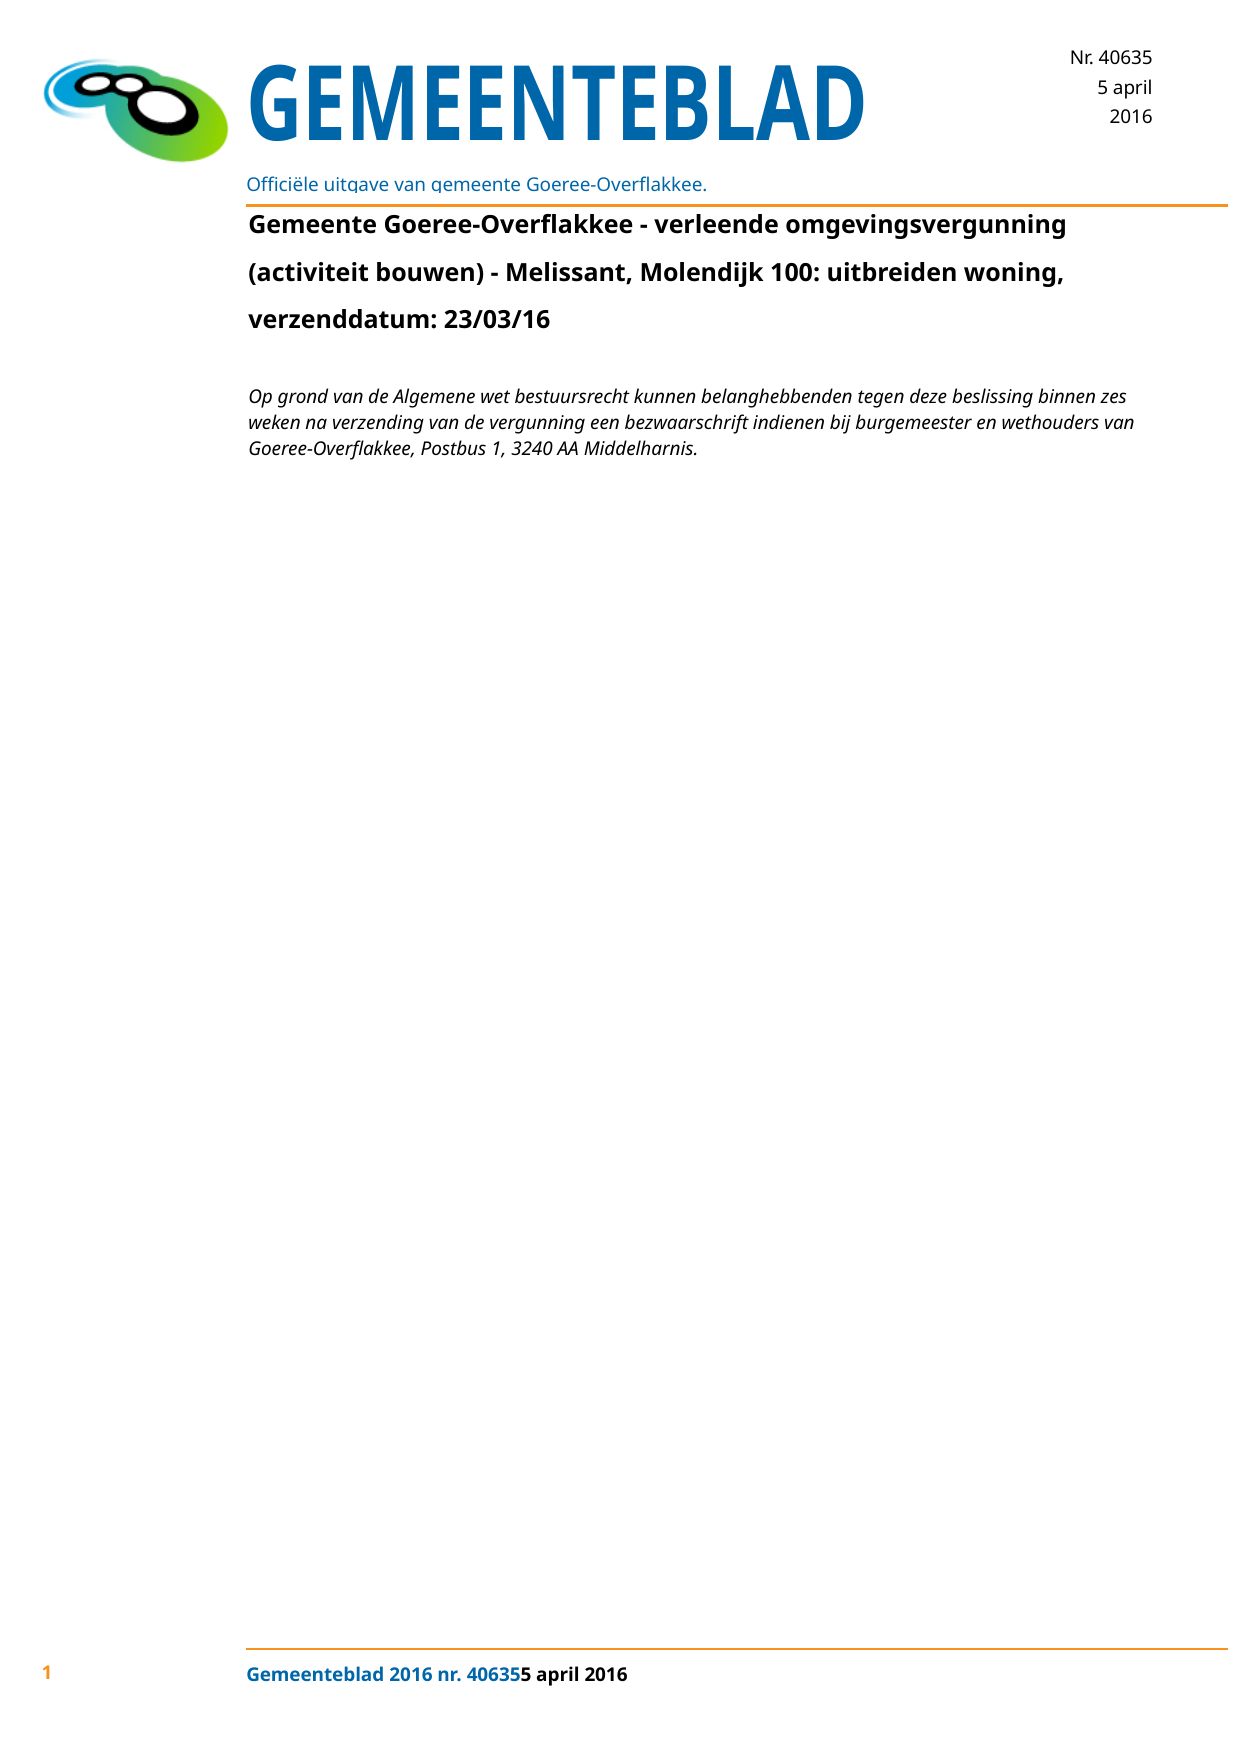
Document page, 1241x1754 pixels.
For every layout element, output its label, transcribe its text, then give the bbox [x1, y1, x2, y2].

picture [41, 47, 231, 172]
text Op grond van de Algemene wet bestuursrecht kunnen belanghebbenden tegen deze beslissing binnen zes weken na verzending van de vergunning een bezwaarschrift indienen bij burgemeester en wethouders van Goeree-Overflakkee, Postbus 1, 3240 AA Middelharnis. [248, 384, 1152, 461]
text Gemeente Goeree-Overflakkee - verleende omgevingsvergunning (activiteit bouwen) - Melissant, Molendijk 100: uitbreiden woning, verzenddatum: 23/03/16 [248, 207, 1152, 336]
